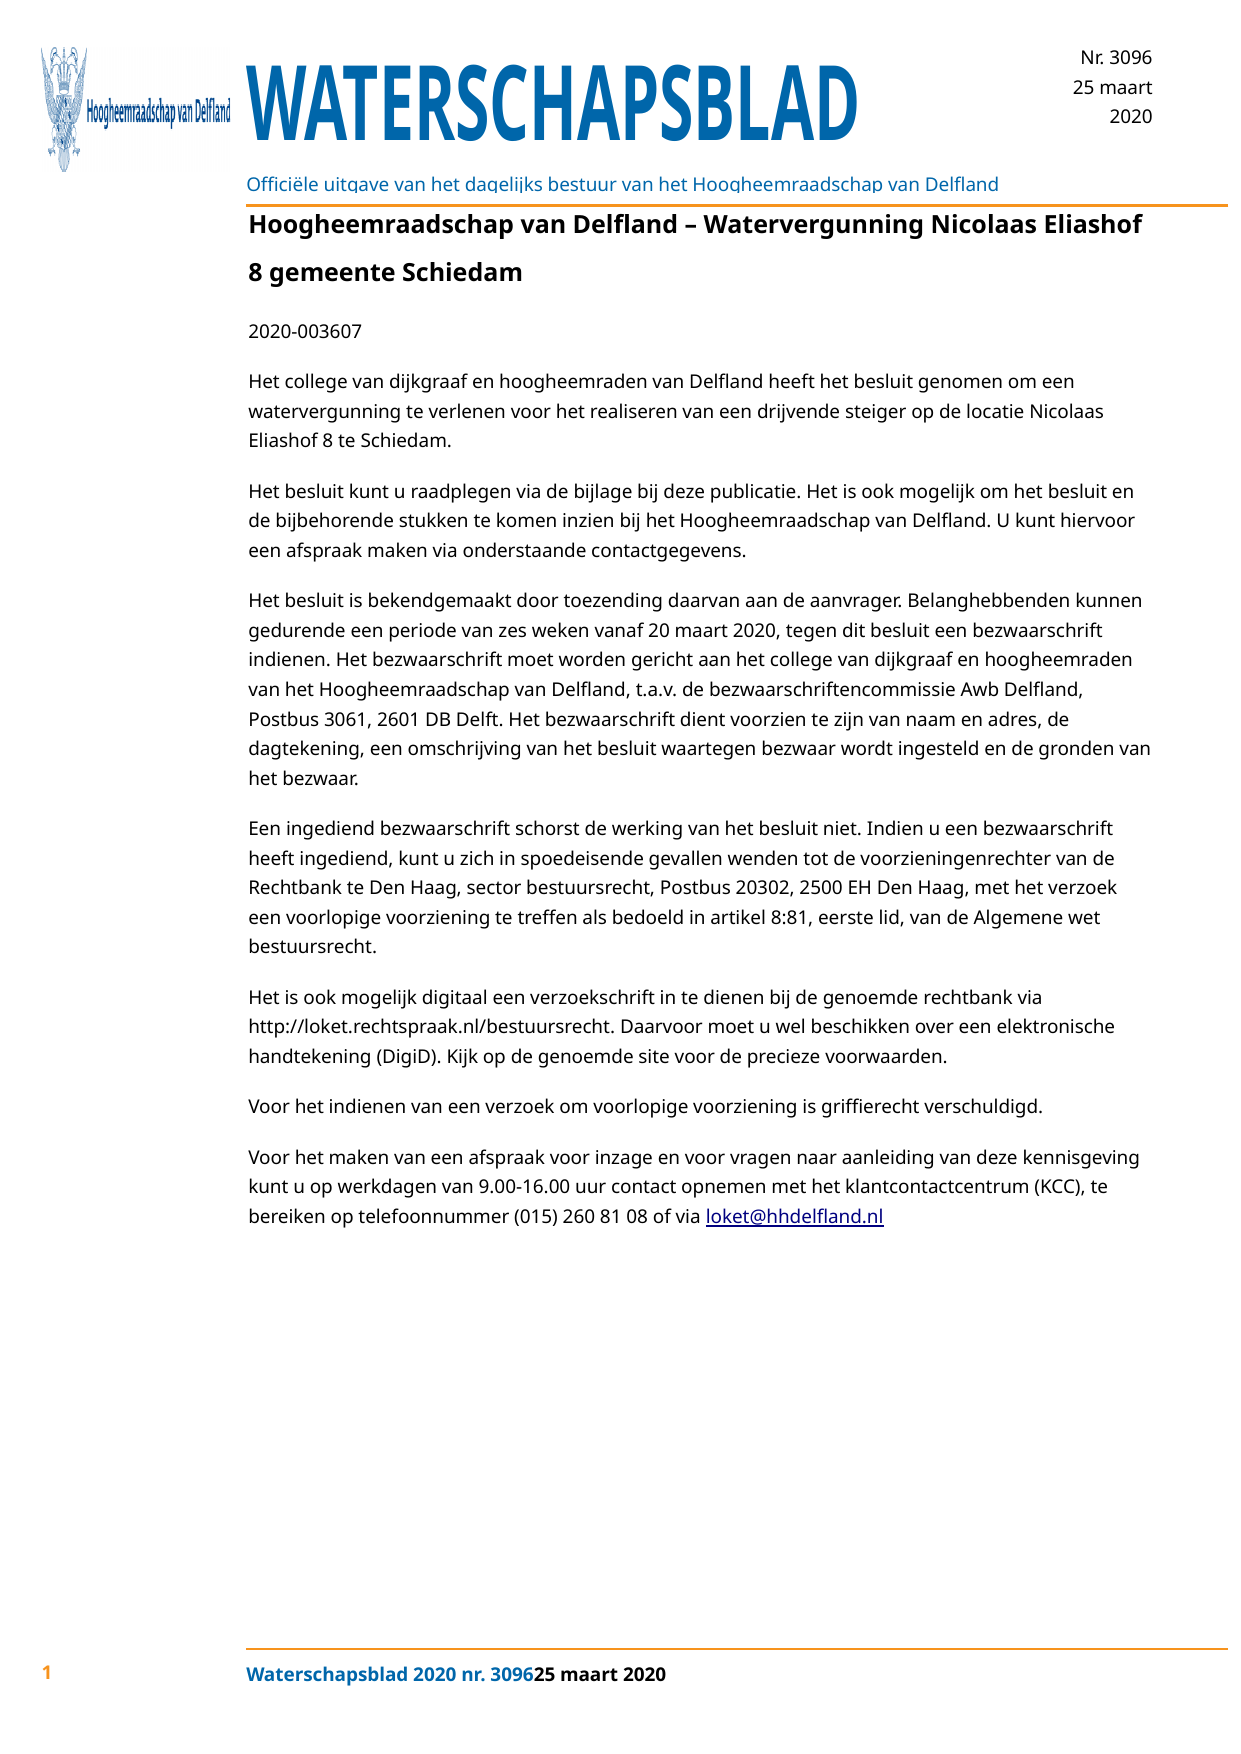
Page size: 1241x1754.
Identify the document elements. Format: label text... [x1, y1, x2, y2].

text Het besluit is bekendgemaakt door toezending daarvan aan de aanvrager. Belanghebbenden kunnen gedurende een periode van zes weken vanaf 20 maart 2020, tegen dit besluit een bezwaarschrift indienen. Het bezwaarschrift moet worden gericht aan het college van dijkgraaf en hoogheemraden van het Hoogheemraadschap van Delfland, t.a.v. de bezwaarschriftencommissie Awb Delfland, Postbus 3061, 2601 DB Delft. Het bezwaarschrift dient voorzien te zijn van naam en adres, de dagtekening, een omschrijving van het besluit waartegen bezwaar wordt ingesteld en de gronden van het bezwaar. [248, 587, 1152, 791]
text Hoogheemraadschap van Delfland – Watervergunning Nicolaas Eliashof 8 gemeente Schiedam [248, 207, 1152, 288]
text Het is ook mogelijk digitaal een verzoekschrift in te dienen bij de genoemde rechtbank via http://loket.rechtspraak.nl/bestuursrecht. Daarvoor moet u wel beschikken over een elektronische handtekening (DigiD). Kijk op de genoemde site voor de precieze voorwaarden. [248, 984, 1152, 1069]
text Voor het maken van een afspraak voor inzage en voor vragen naar aanleiding van deze kennisgeving kunt u op werkdagen van 9.00-16.00 uur contact opnemen met het klantcontactcentrum (KCC), te bereiken op telefoonnummer (015) 260 81 08 of via loket@hhdelfland.nl [248, 1144, 1152, 1229]
text 2020-003607 [248, 318, 1152, 344]
text Het besluit kunt u raadplegen via de bijlage bij deze publicatie. Het is ook mogelijk om het besluit en de bijbehorende stukken te komen inzien bij het Hoogheemraadschap van Delfland. U kunt hiervoor een afspraak maken via onderstaande contactgegevens. [248, 478, 1152, 563]
picture [41, 47, 231, 172]
text Een ingediend bezwaarschrift schorst de werking van het besluit niet. Indien u een bezwaarschrift heeft ingediend, kunt u zich in spoedeisende gevallen wenden tot de voorzieningenrechter van de Rechtbank te Den Haag, sector bestuursrecht, Postbus 20302, 2500 EH Den Haag, met het verzoek een voorlopige voorziening te treffen als bedoeld in artikel 8:81, eerste lid, van de Algemene wet bestuursrecht. [248, 815, 1152, 959]
text Voor het indienen van een verzoek om voorlopige voorziening is griffierecht verschuldigd. [248, 1094, 1152, 1119]
text Het college van dijkgraaf en hoogheemraden van Delfland heeft het besluit genomen om een watervergunning te verlenen voor het realiseren van een drijvende steiger op de locatie Nicolaas Eliashof 8 te Schiedam. [248, 368, 1152, 453]
